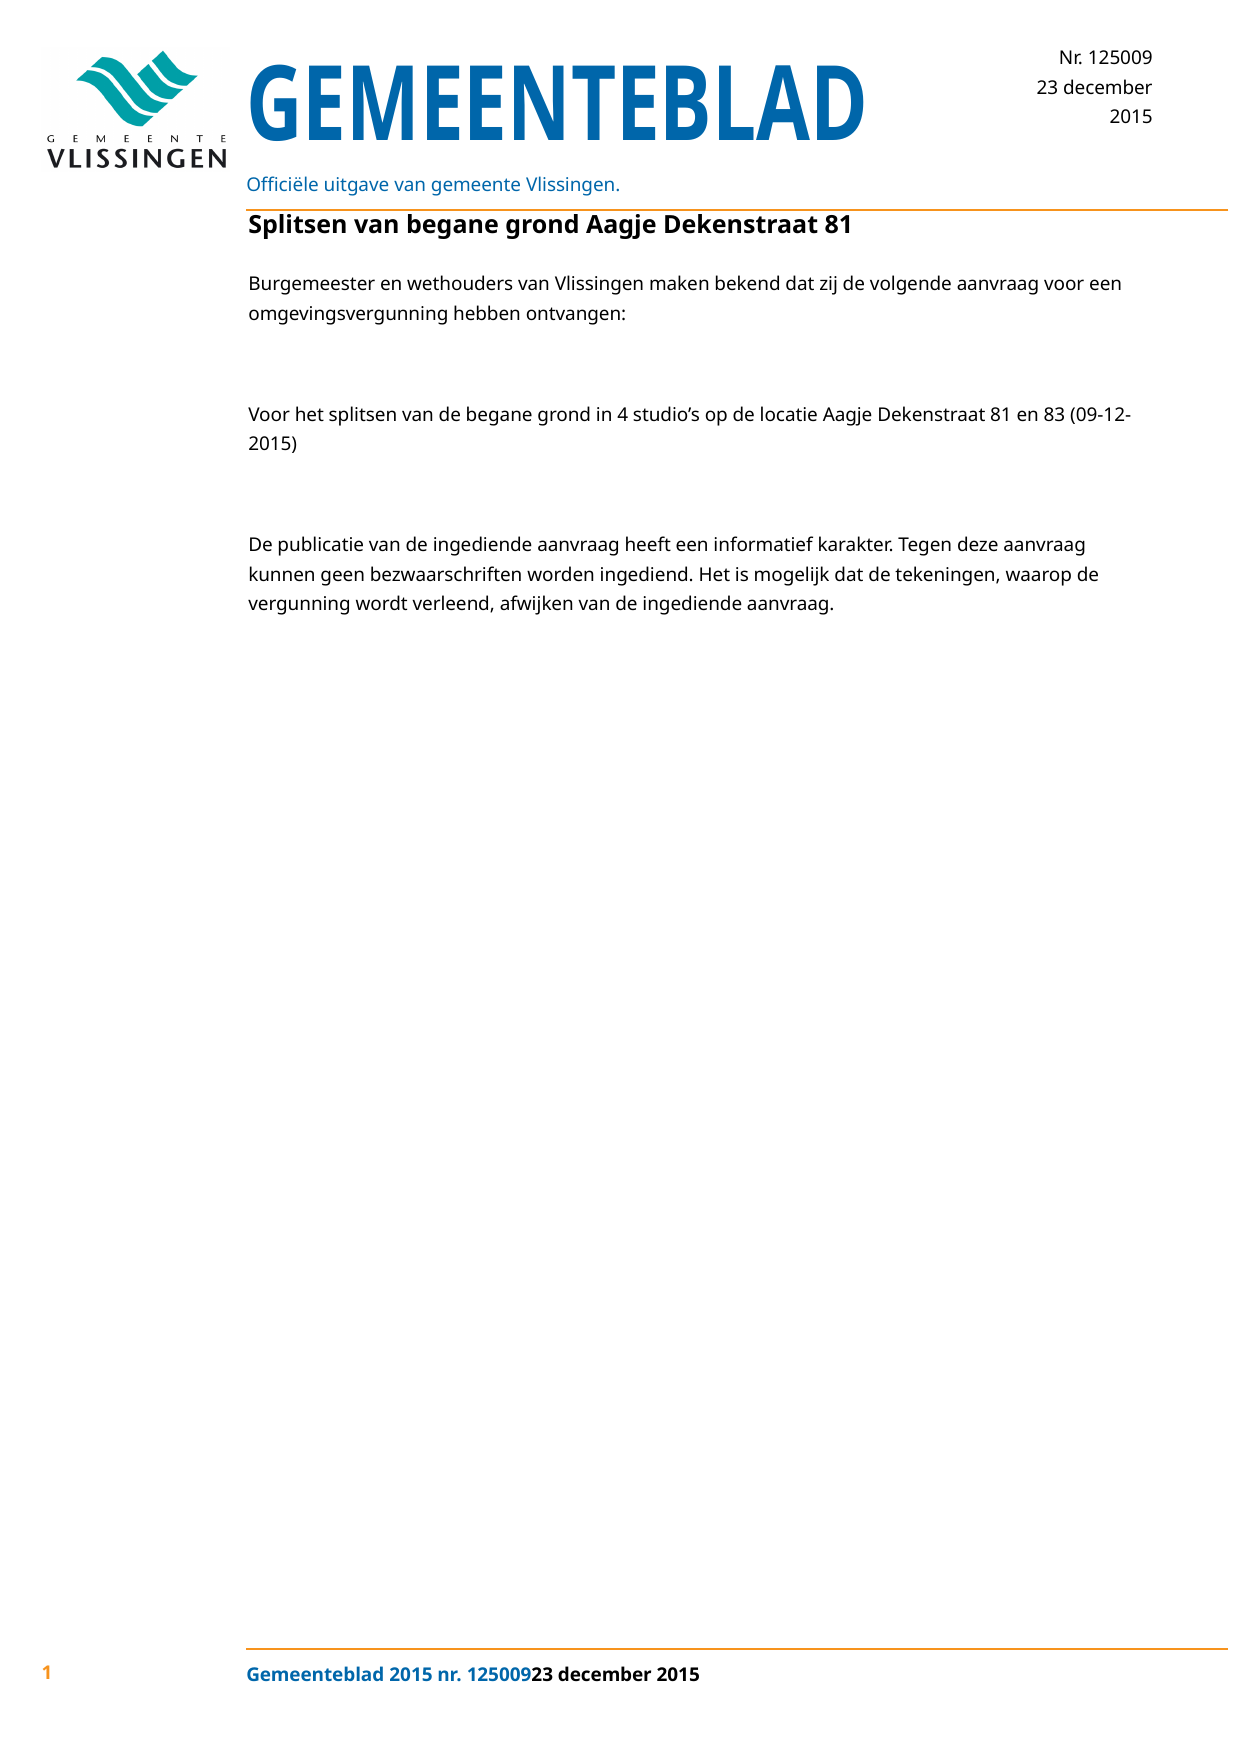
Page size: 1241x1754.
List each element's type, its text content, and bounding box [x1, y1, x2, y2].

text De publicatie van de ingediende aanvraag heeft een informatief karakter. Tegen deze aanvraag kunnen geen bezwaarschriften worden ingediend. Het is mogelijk dat de tekeningen, waarop de vergunning wordt verleend, afwijken van de ingediende aanvraag. [248, 531, 1152, 616]
text Splitsen van begane grond Aagje Dekenstraat 81 [248, 211, 1152, 241]
picture [41, 47, 231, 172]
text Burgemeester en wethouders van Vlissingen maken bekend dat zij de volgende aanvraag voor een omgevingsvergunning hebben ontvangen: [248, 270, 1152, 326]
text Voor het splitsen van de begane grond in 4 studio’s op de locatie Aagje Dekenstraat 81 en 83 (09-12-2015) [248, 401, 1152, 456]
